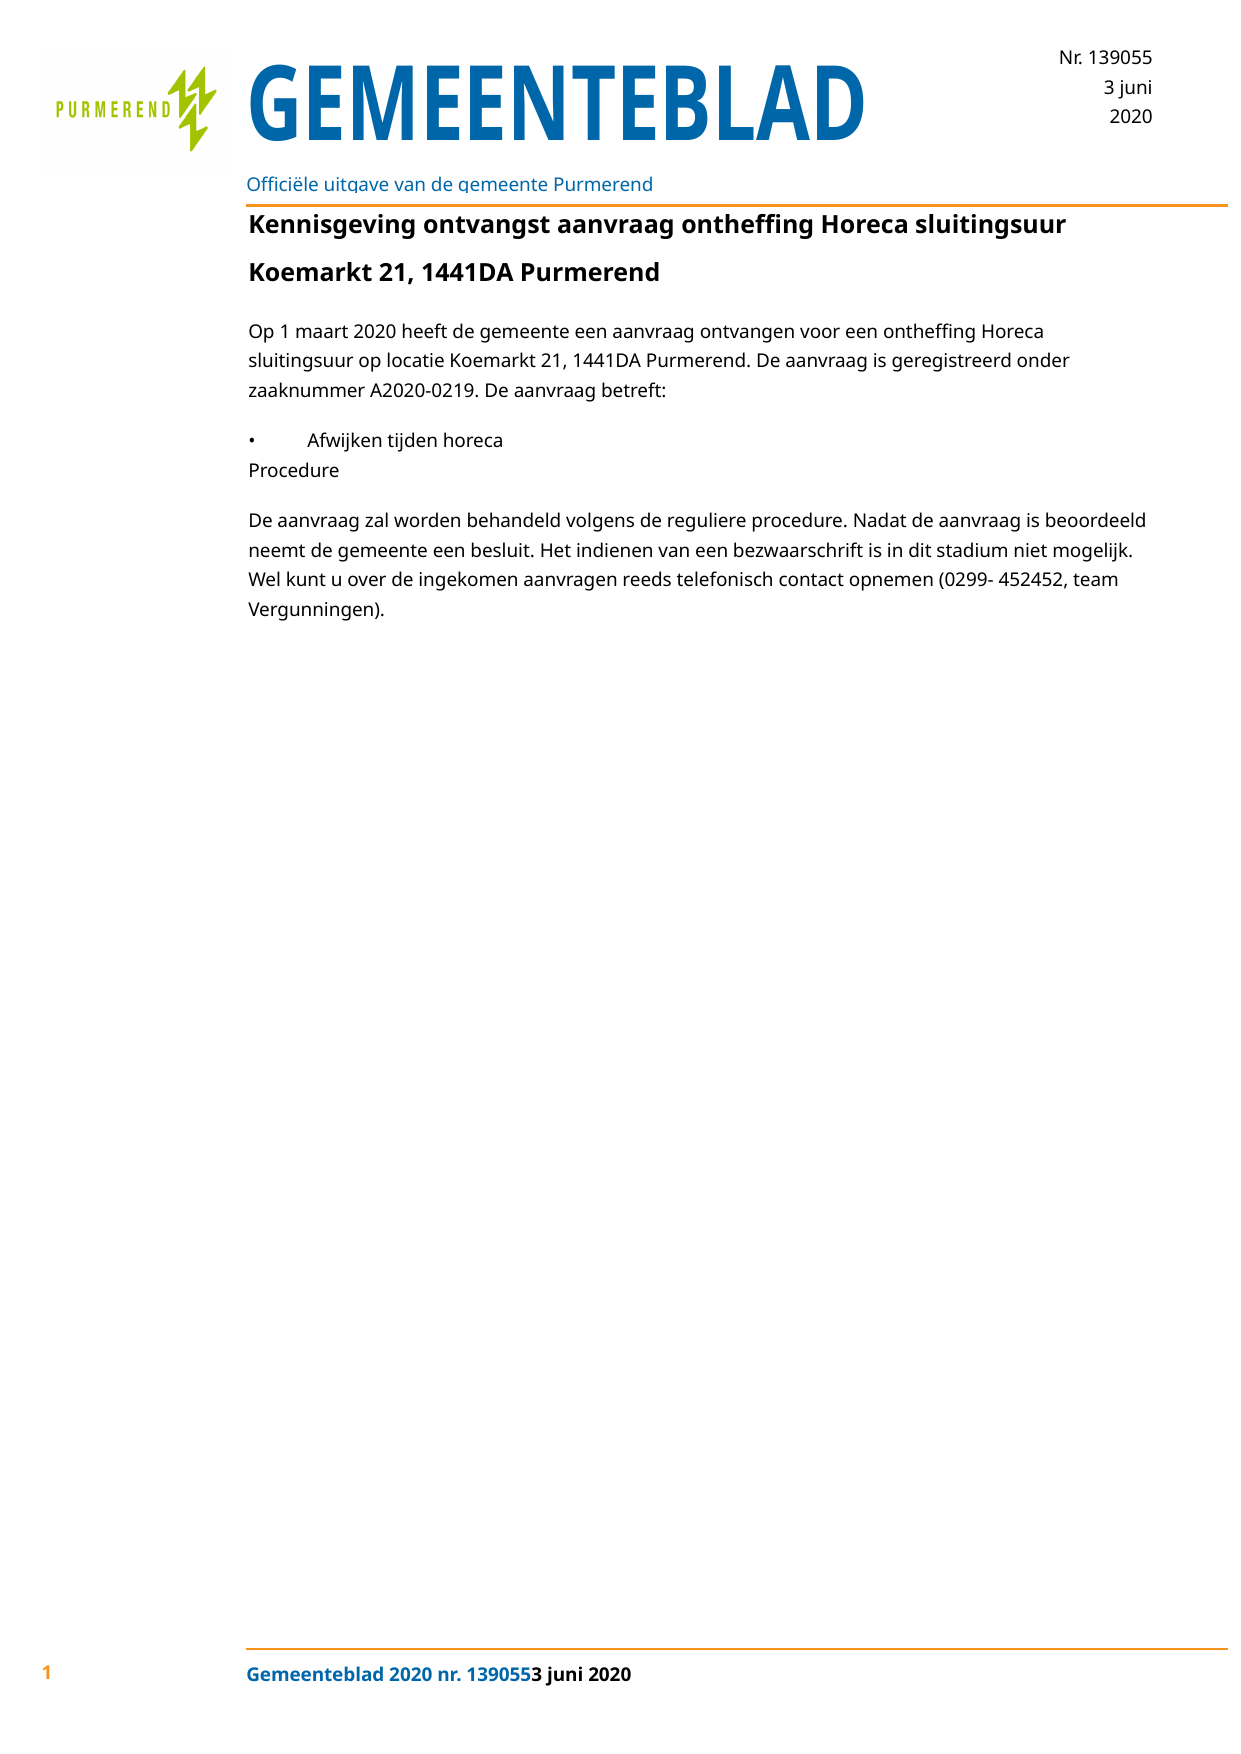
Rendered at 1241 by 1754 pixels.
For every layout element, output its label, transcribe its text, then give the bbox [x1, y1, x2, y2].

text De aanvraag zal worden behandeld volgens de reguliere procedure. Nadat de aanvraag is beoordeeld neemt de gemeente een besluit. Het indienen van een bezwaarschrift is in dit stadium niet mogelijk. Wel kunt u over de ingekomen aanvragen reeds telefonisch contact opnemen (0299- 452452, team Vergunningen). [248, 507, 1152, 622]
picture [41, 47, 231, 172]
text Procedure [248, 457, 1152, 483]
text Op 1 maart 2020 heeft de gemeente een aanvraag ontvangen voor een ontheffing Horeca sluitingsuur op locatie Koemarkt 21, 1441DA Purmerend. De aanvraag is geregistreerd onder zaaknummer A2020-0219. De aanvraag betreft: [248, 318, 1152, 403]
text Kennisgeving ontvangst aanvraag ontheffing Horeca sluitingsuur Koemarkt 21, 1441DA Purmerend [248, 207, 1152, 288]
list Afwijken tijden horeca [248, 427, 1152, 453]
